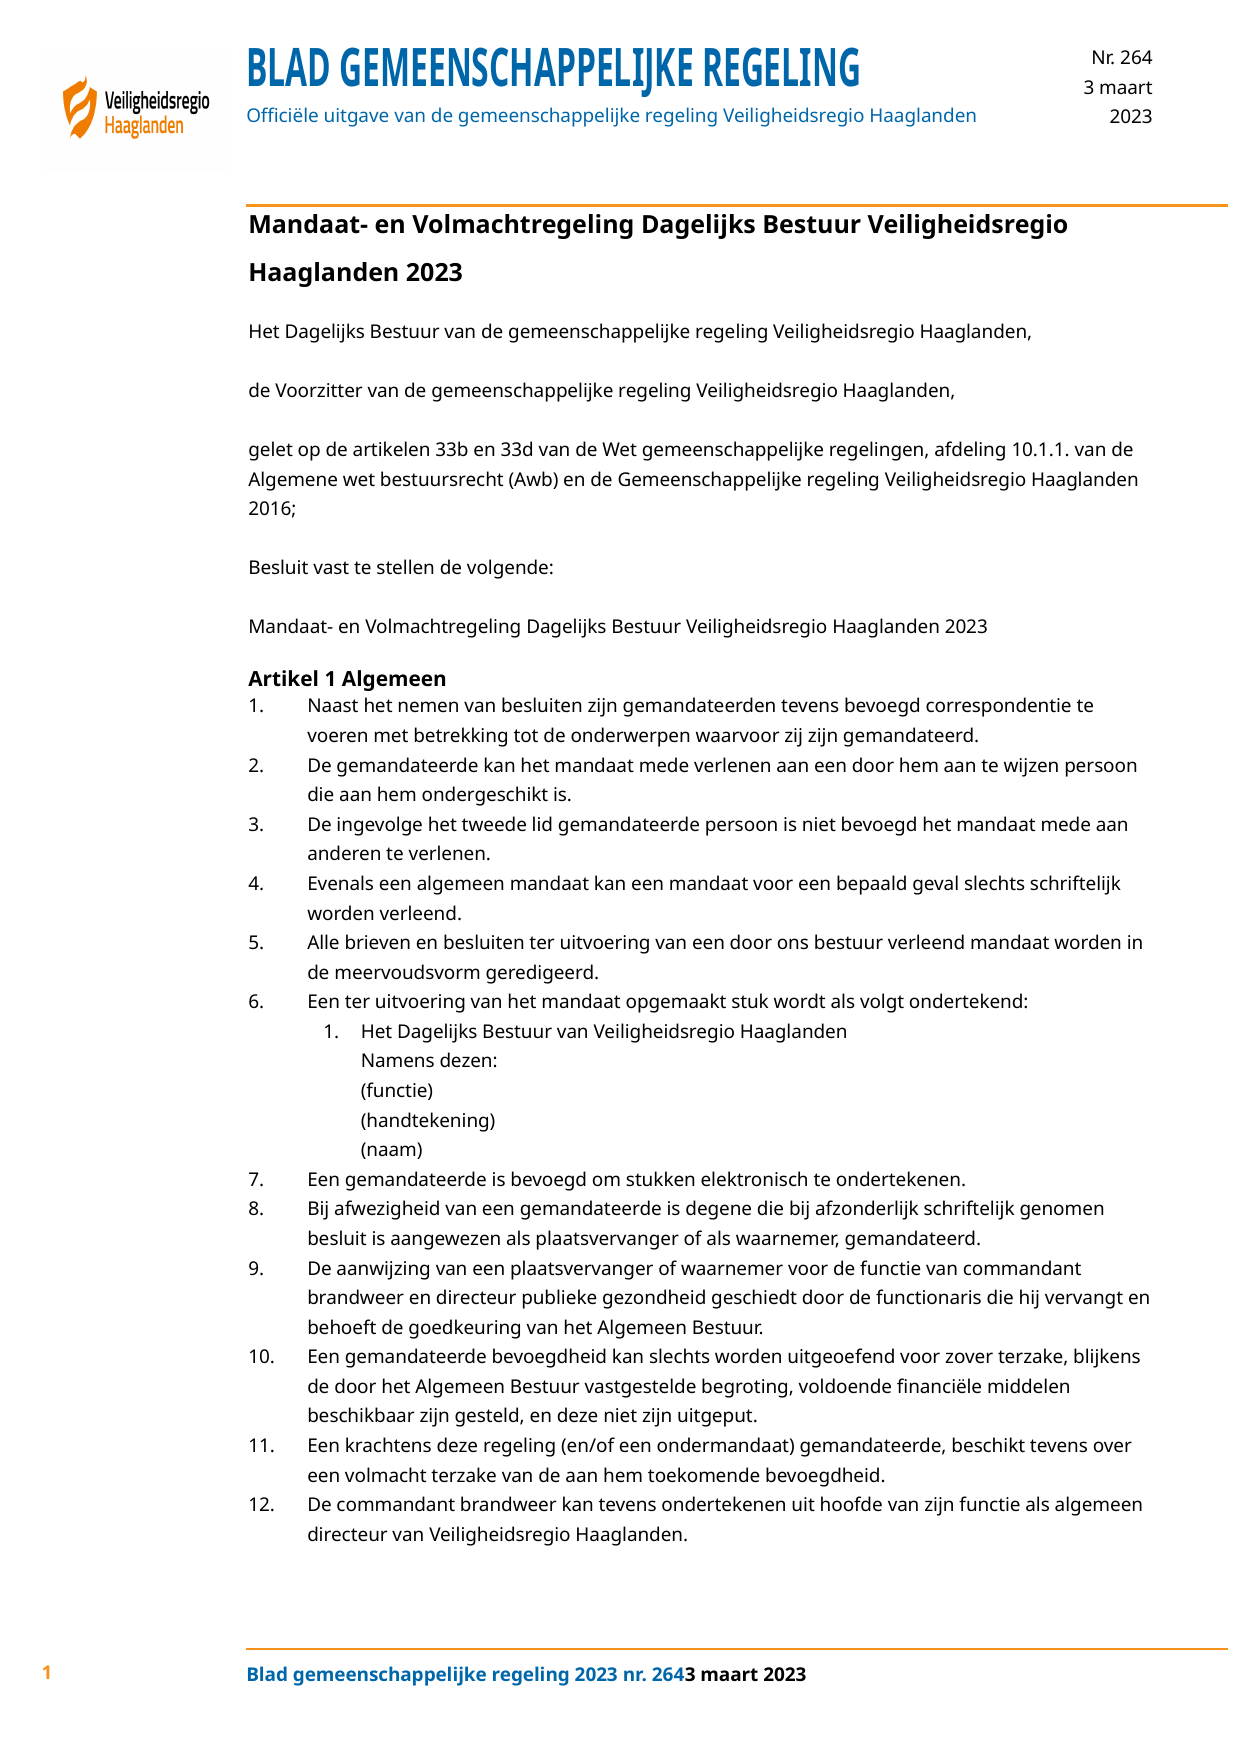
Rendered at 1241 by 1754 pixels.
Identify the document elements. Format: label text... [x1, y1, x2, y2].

list (naam) [323, 1136, 1152, 1162]
list Het Dagelijks Bestuur van Veiligheidsregio Haaglanden [323, 1018, 1152, 1044]
list De gemandateerde kan het mandaat mede verlenen aan een door hem aan te wijzen persoon die aan hem ondergeschikt is. [248, 752, 1152, 807]
list Evenals een algemeen mandaat kan een mandaat voor een bepaald geval slechts schriftelijk worden verleend. [248, 870, 1152, 925]
list (handtekening) [323, 1107, 1152, 1132]
text Mandaat- en Volmachtregeling Dagelijks Bestuur Veiligheidsregio Haaglanden 2023 [248, 207, 1152, 288]
list Een ter uitvoering van het mandaat opgemaakt stuk wordt als volgt ondertekend: [248, 988, 1152, 1014]
text Besluit vast te stellen de volgende: [248, 554, 1152, 580]
text Mandaat- en Volmachtregeling Dagelijks Bestuur Veiligheidsregio Haaglanden 2023 [248, 614, 1152, 639]
list De aanwijzing van een plaatsvervanger of waarnemer voor de functie van commandant brandweer en directeur publieke gezondheid geschiedt door de functionaris die hij vervangt en behoeft de goedkeuring van het Algemeen Bestuur. [248, 1255, 1152, 1339]
text Het Dagelijks Bestuur van de gemeenschappelijke regeling Veiligheidsregio Haaglanden, [248, 318, 1152, 344]
list Een gemandateerde bevoegdheid kan slechts worden uitgeoefend voor zover terzake, blijkens de door het Algemeen Bestuur vastgestelde begroting, voldoende financiële middelen beschikbaar zijn gesteld, en deze niet zijn uitgeput. [248, 1343, 1152, 1428]
text gelet op de artikelen 33b en 33d van de Wet gemeenschappelijke regelingen, afdeling 10.1.1. van de Algemene wet bestuursrecht (Awb) en de Gemeenschappelijke regeling Veiligheidsregio Haaglanden 2016; [248, 436, 1152, 521]
list Naast het nemen van besluiten zijn gemandateerden tevens bevoegd correspondentie te voeren met betrekking tot de onderwerpen waarvoor zij zijn gemandateerd. [248, 693, 1152, 748]
picture [41, 47, 231, 172]
list Een krachtens deze regeling (en/of een ondermandaat) gemandateerde, beschikt tevens over een volmacht terzake van de aan hem toekomende bevoegdheid. [248, 1432, 1152, 1487]
list (functie) [323, 1077, 1152, 1103]
list De ingevolge het tweede lid gemandateerde persoon is niet bevoegd het mandaat mede aan anderen te verlenen. [248, 811, 1152, 866]
text Artikel 1 Algemeen [248, 664, 1152, 693]
list De commandant brandweer kan tevens ondertekenen uit hoofde van zijn functie als algemeen directeur van Veiligheidsregio Haaglanden. [248, 1491, 1152, 1547]
list Bij afwezigheid van een gemandateerde is degene die bij afzonderlijk schriftelijk genomen besluit is aangewezen als plaatsvervanger of als waarnemer, gemandateerd. [248, 1196, 1152, 1251]
list Een gemandateerde is bevoegd om stukken elektronisch te ondertekenen. [248, 1166, 1152, 1192]
list Alle brieven en besluiten ter uitvoering van een door ons bestuur verleend mandaat worden in de meervoudsvorm geredigeerd. [248, 929, 1152, 984]
text de Voorzitter van de gemeenschappelijke regeling Veiligheidsregio Haaglanden, [248, 377, 1152, 403]
list Namens dezen: [323, 1048, 1152, 1073]
